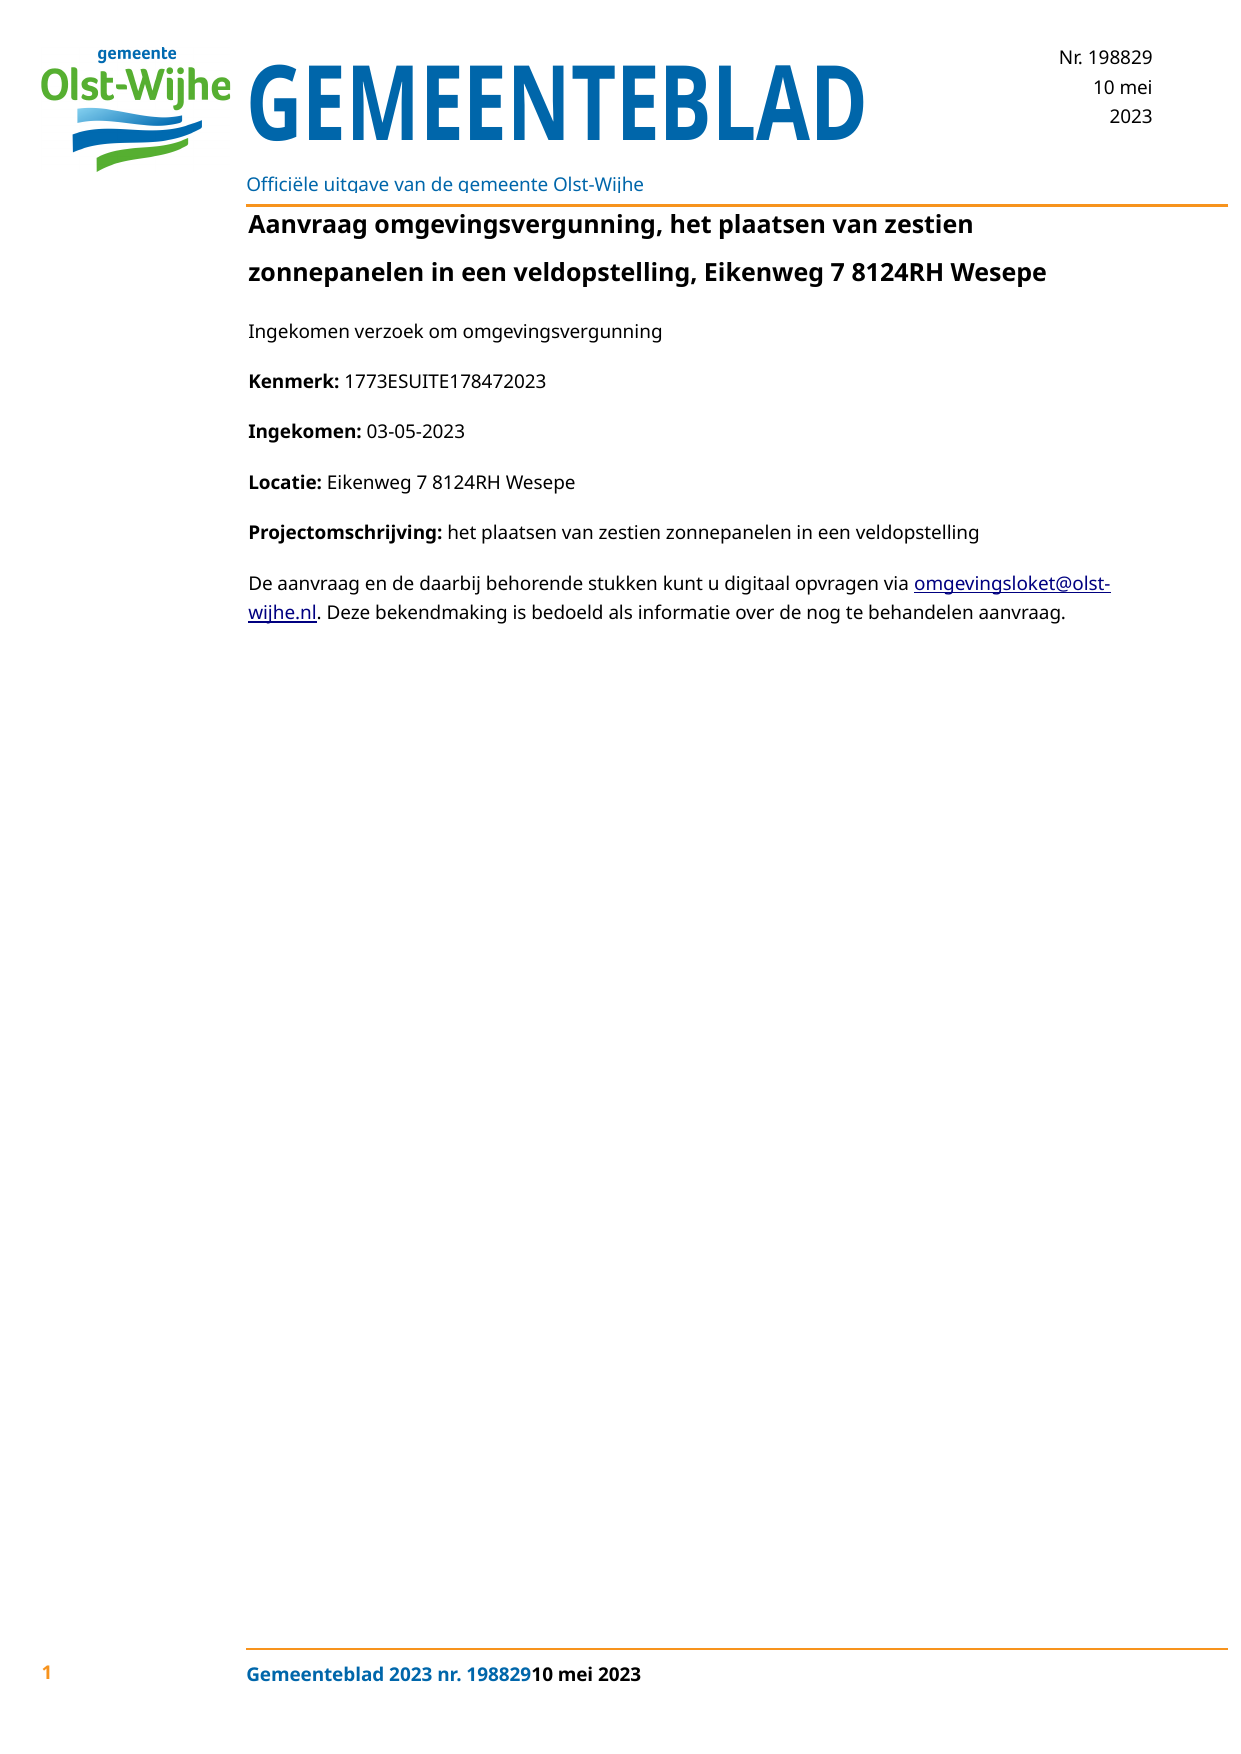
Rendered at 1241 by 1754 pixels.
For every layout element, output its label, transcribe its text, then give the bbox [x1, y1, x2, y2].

picture [41, 47, 231, 172]
text Kenmerk: 1773ESUITE178472023 [248, 368, 1152, 394]
text Projectomschrijving: het plaatsen van zestien zonnepanelen in een veldopstelling [248, 519, 1152, 545]
text Ingekomen: 03-05-2023 [248, 419, 1152, 444]
text De aanvraag en de daarbij behorende stukken kunt u digitaal opvragen via omgevingsloket@olst-wijhe.nl. Deze bekendmaking is bedoeld als informatie over de nog te behandelen aanvraag. [248, 570, 1152, 625]
text Locatie: Eikenweg 7 8124RH Wesepe [248, 469, 1152, 495]
text Ingekomen verzoek om omgevingsvergunning [248, 318, 1152, 344]
text Aanvraag omgevingsvergunning, het plaatsen van zestien zonnepanelen in een veldopstelling, Eikenweg 7 8124RH Wesepe [248, 207, 1152, 288]
